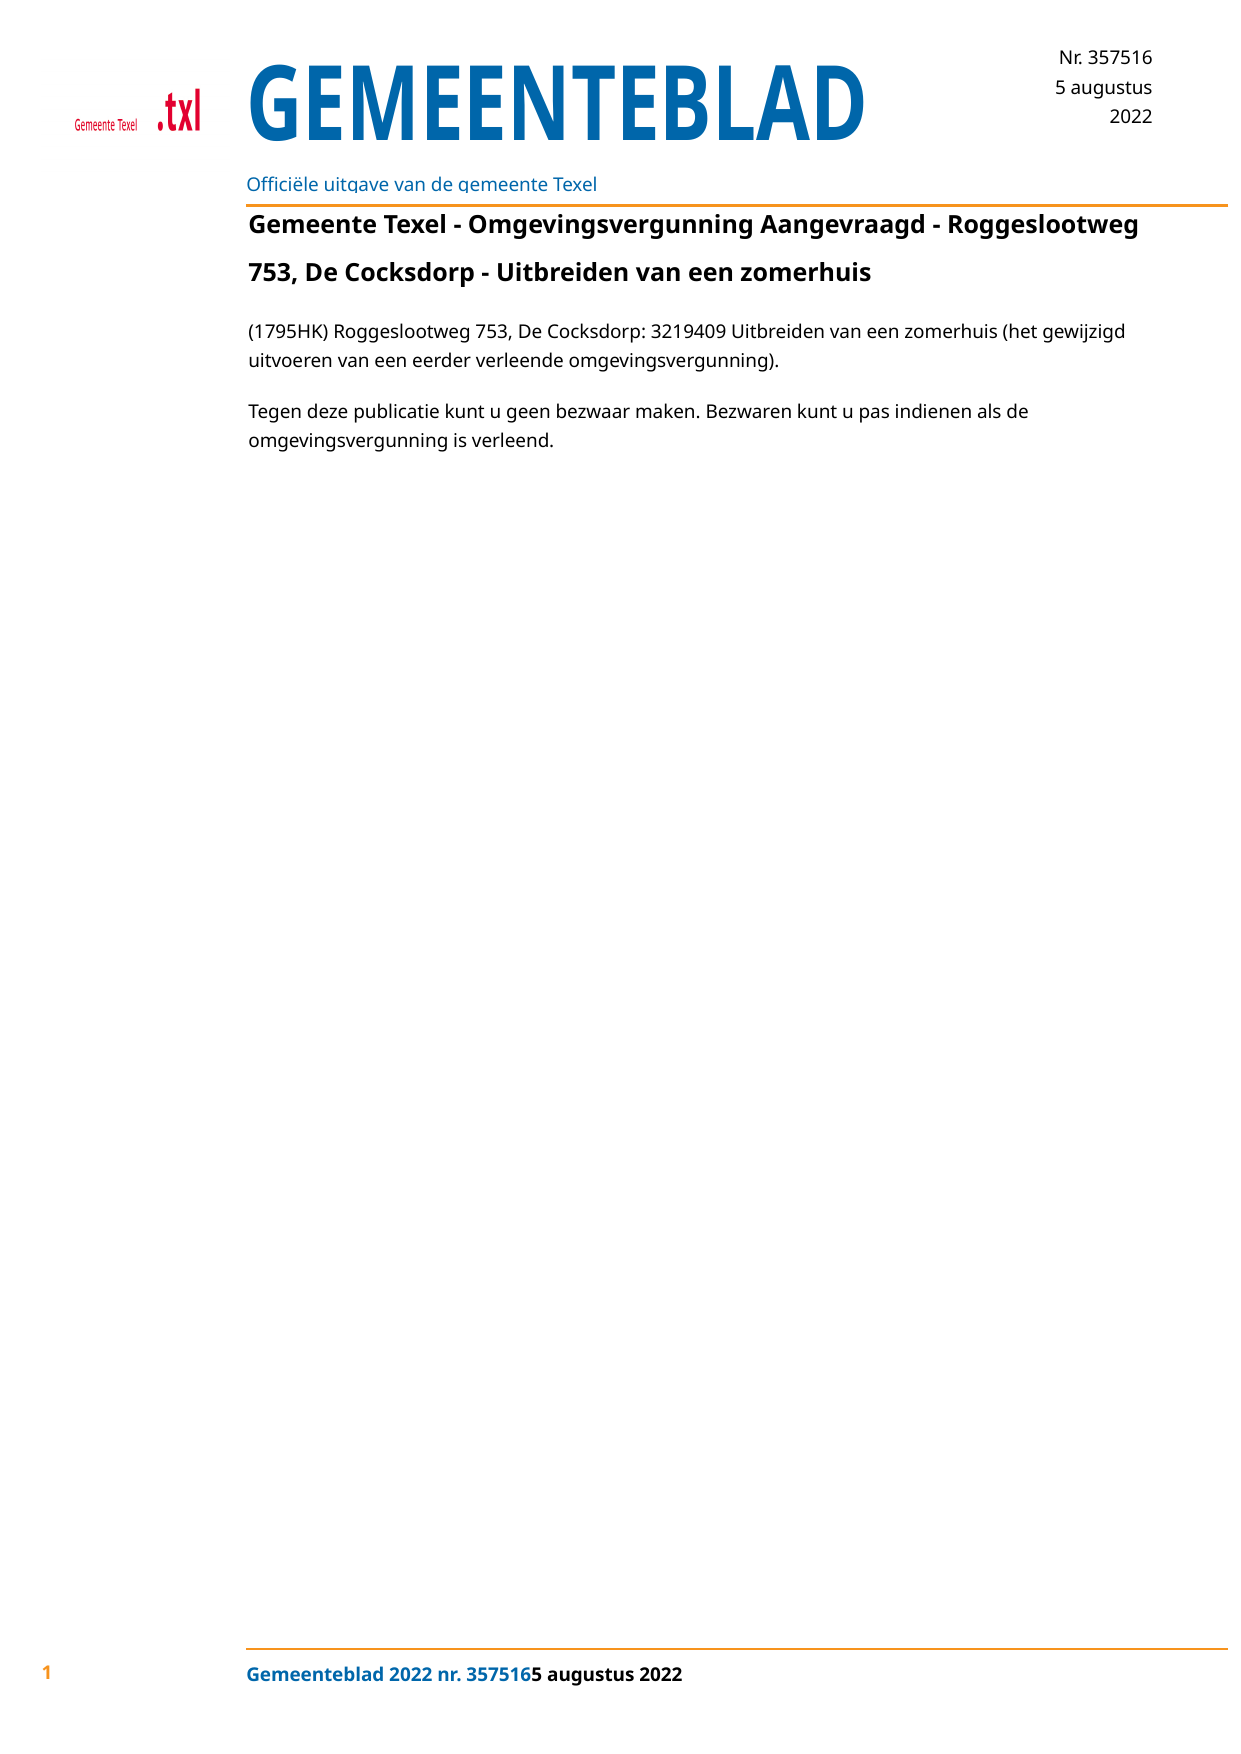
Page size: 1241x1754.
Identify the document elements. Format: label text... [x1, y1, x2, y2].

text Tegen deze publicatie kunt u geen bezwaar maken. Bezwaren kunt u pas indienen als de omgevingsvergunning is verleend. [248, 398, 1152, 453]
text Gemeente Texel - Omgevingsvergunning Aangevraagd - Roggeslootweg 753, De Cocksdorp - Uitbreiden van een zomerhuis [248, 207, 1152, 288]
text (1795HK) Roggeslootweg 753, De Cocksdorp: 3219409 Uitbreiden van een zomerhuis (het gewijzigd uitvoeren van een eerder verleende omgevingsvergunning). [248, 318, 1152, 373]
picture [41, 47, 231, 172]
